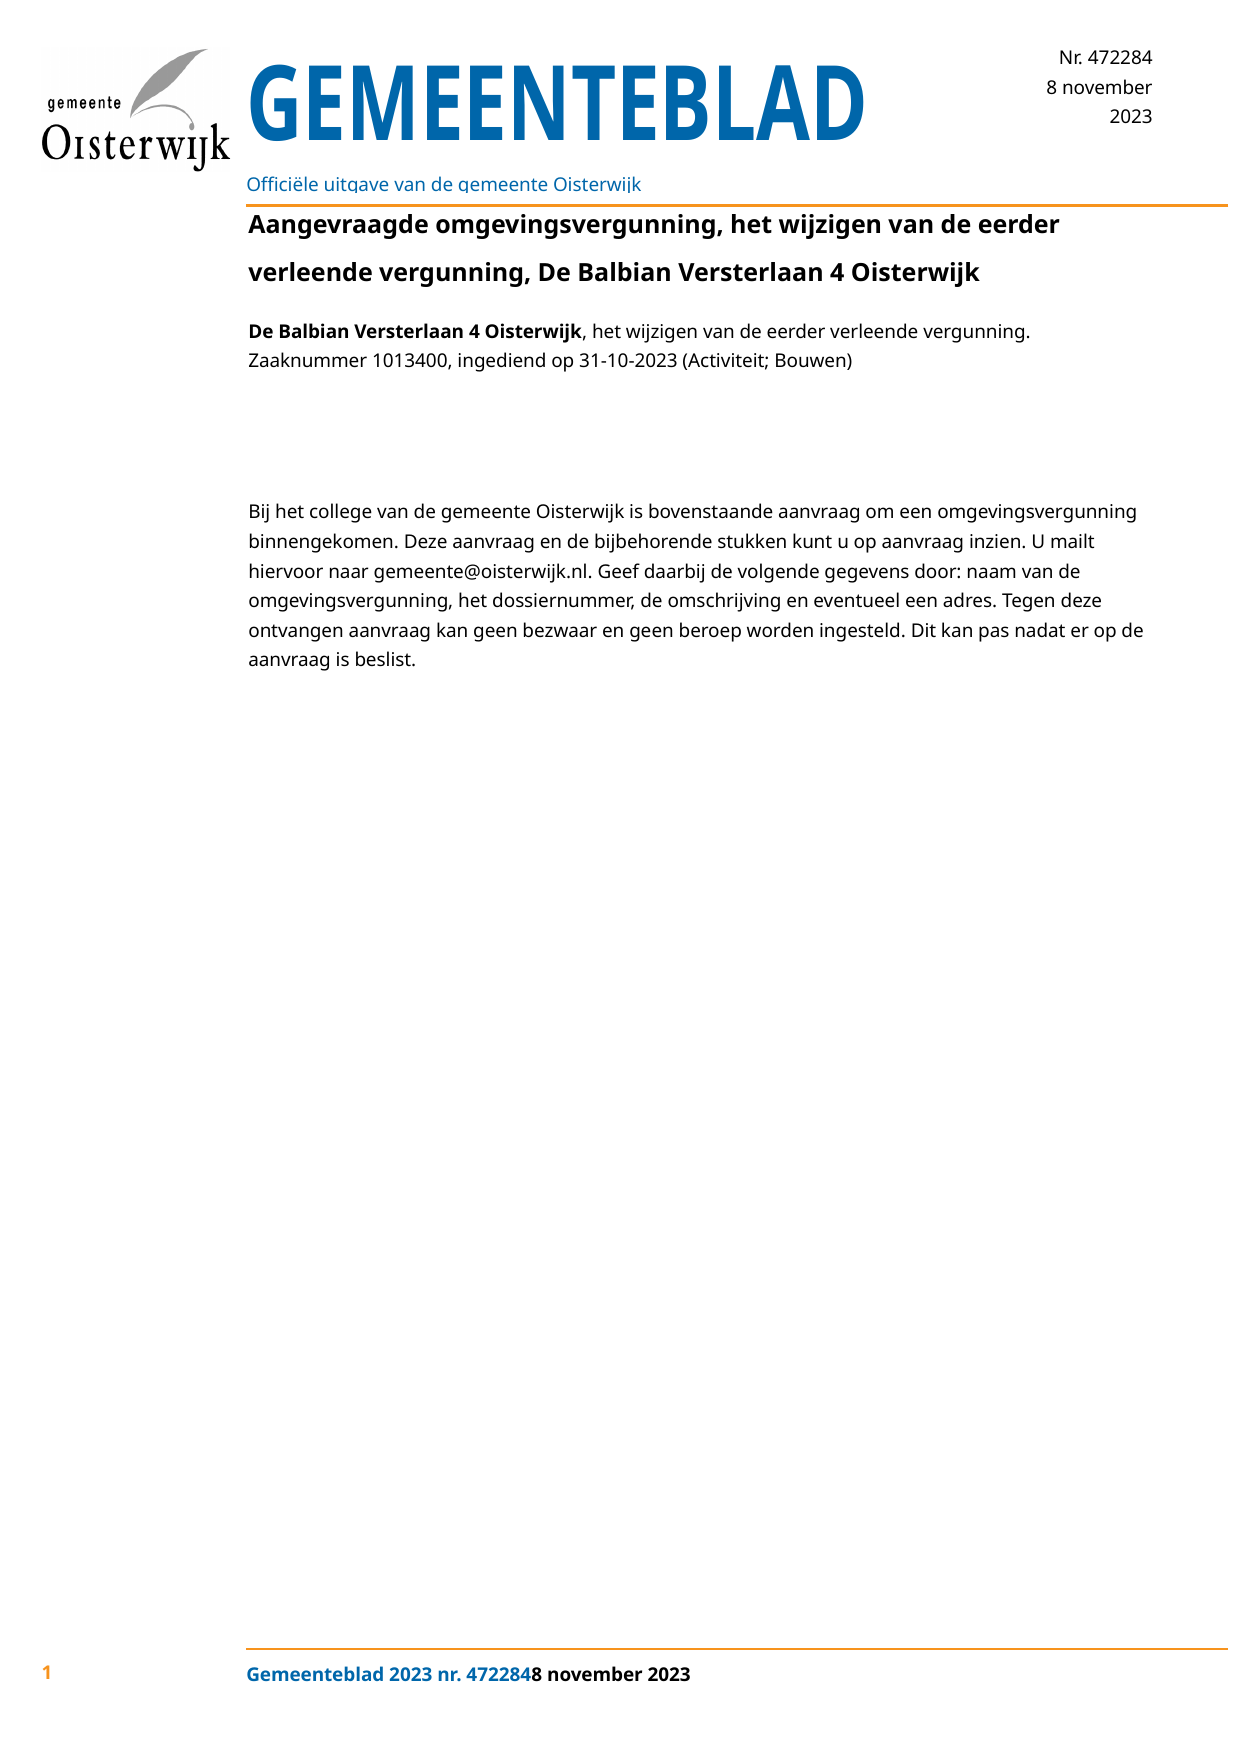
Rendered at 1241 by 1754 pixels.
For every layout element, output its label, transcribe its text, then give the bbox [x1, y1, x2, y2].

text Bij het college van de gemeente Oisterwijk is bovenstaande aanvraag om een omgevingsvergunning binnengekomen. Deze aanvraag en de bijbehorende stukken kunt u op aanvraag inzien. U mailt hiervoor naar gemeente@oisterwijk.nl. Geef daarbij de volgende gegevens door: naam van de omgevingsvergunning, het dossiernummer, de omschrijving en eventueel een adres. Tegen deze ontvangen aanvraag kan geen bezwaar en geen beroep worden ingesteld. Dit kan pas nadat er op de aanvraag is beslist. [248, 499, 1152, 672]
text Aangevraagde omgevingsvergunning, het wijzigen van de eerder verleende vergunning, De Balbian Versterlaan 4 Oisterwijk [248, 207, 1152, 288]
text De Balbian Versterlaan 4 Oisterwijk, het wijzigen van de eerder verleende vergunning. Zaaknummer 1013400, ingediend op 31-10-2023 (Activiteit; Bouwen) [248, 318, 1152, 373]
picture [41, 47, 231, 172]
